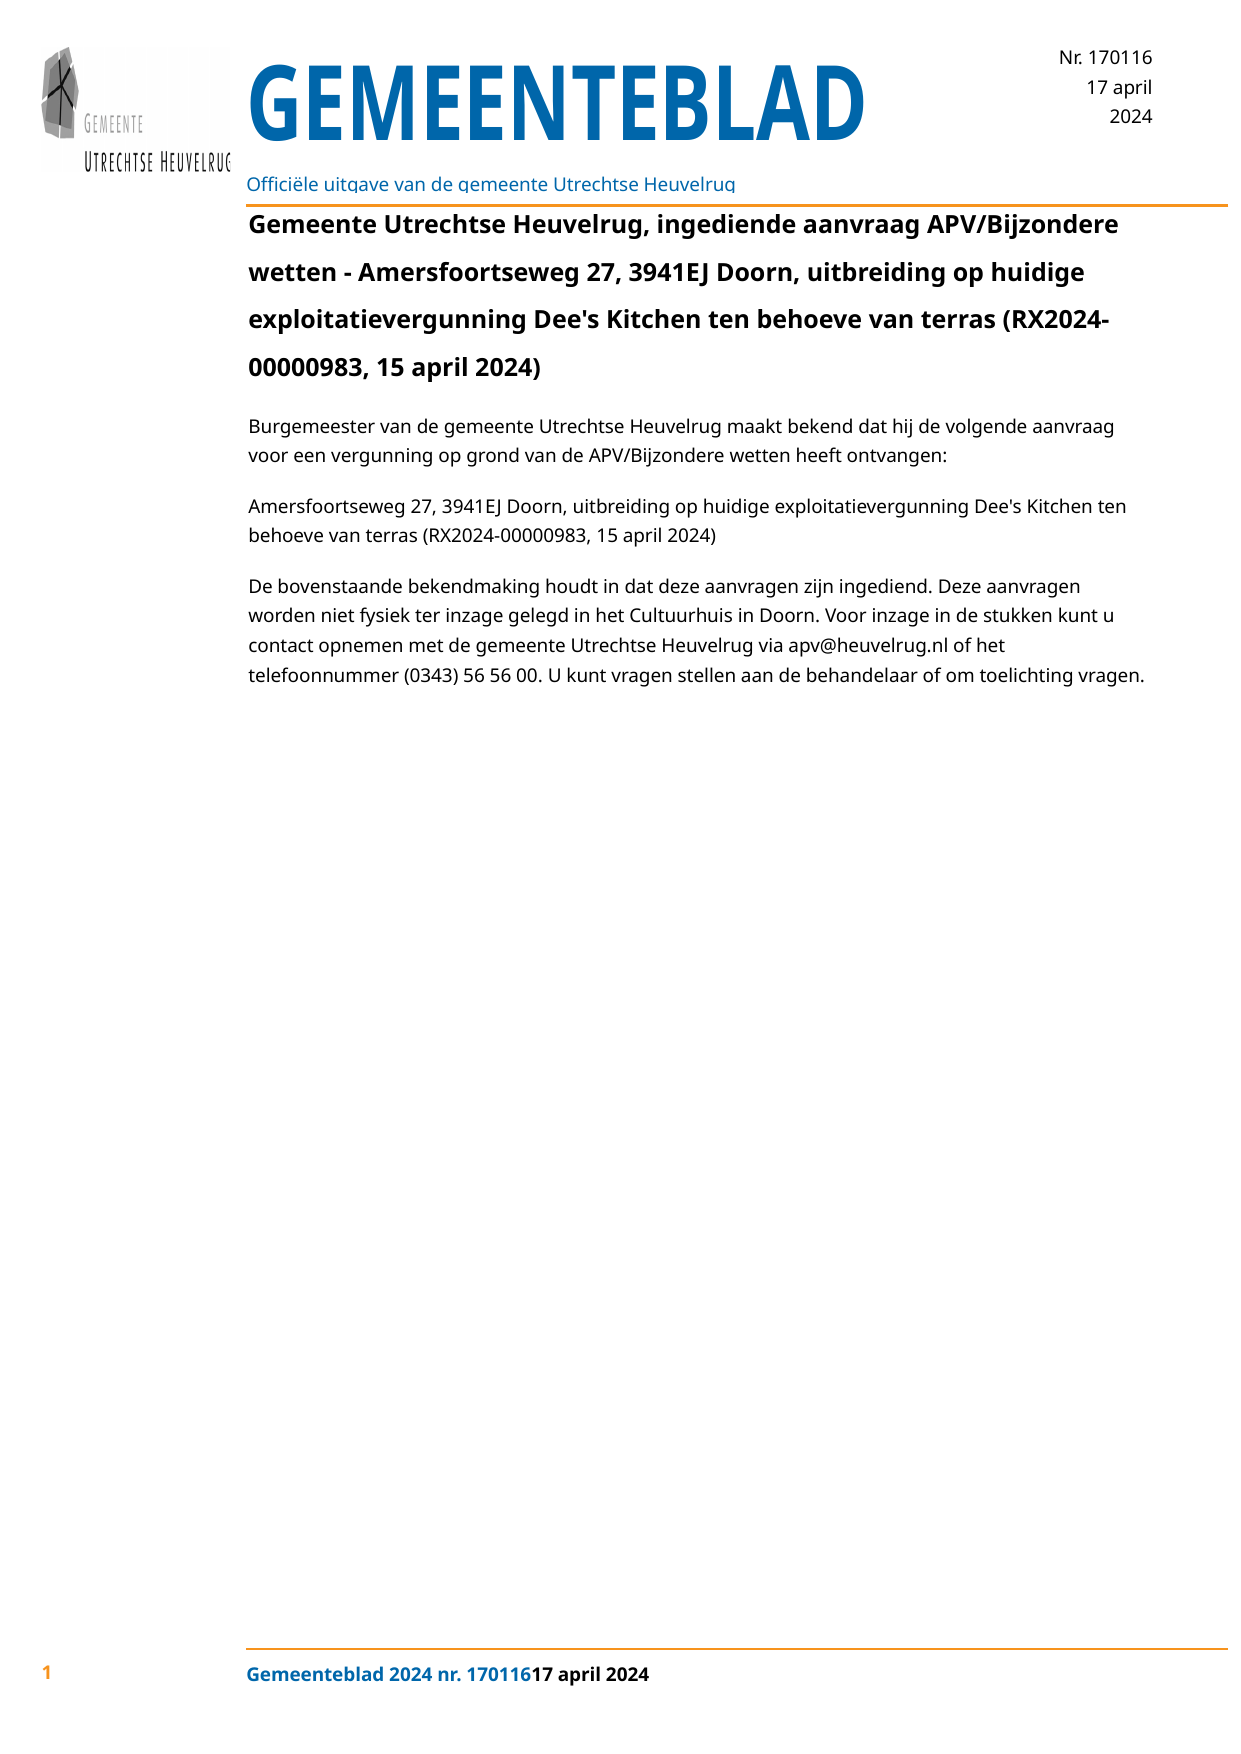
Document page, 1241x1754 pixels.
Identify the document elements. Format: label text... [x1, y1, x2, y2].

text Amersfoortseweg 27, 3941EJ Doorn, uitbreiding op huidige exploitatievergunning Dee's Kitchen ten behoeve van terras (RX2024-00000983, 15 april 2024) [248, 493, 1152, 548]
text De bovenstaande bekendmaking houdt in dat deze aanvragen zijn ingediend. Deze aanvragen worden niet fysiek ter inzage gelegd in het Cultuurhuis in Doorn. Voor inzage in de stukken kunt u contact opnemen met de gemeente Utrechtse Heuvelrug via apv@heuvelrug.nl of het telefoonnummer (0343) 56 56 00. U kunt vragen stellen aan de behandelaar of om toelichting vragen. [248, 573, 1152, 688]
text Burgemeester van de gemeente Utrechtse Heuvelrug maakt bekend dat hij de volgende aanvraag voor een vergunning op grond van de APV/Bijzondere wetten heeft ontvangen: [248, 413, 1152, 468]
text Gemeente Utrechtse Heuvelrug, ingediende aanvraag APV/Bijzondere wetten - Amersfoortseweg 27, 3941EJ Doorn, uitbreiding op huidige exploitatievergunning Dee's Kitchen ten behoeve van terras (RX2024-00000983, 15 april 2024) [248, 207, 1152, 384]
picture [41, 47, 231, 172]
